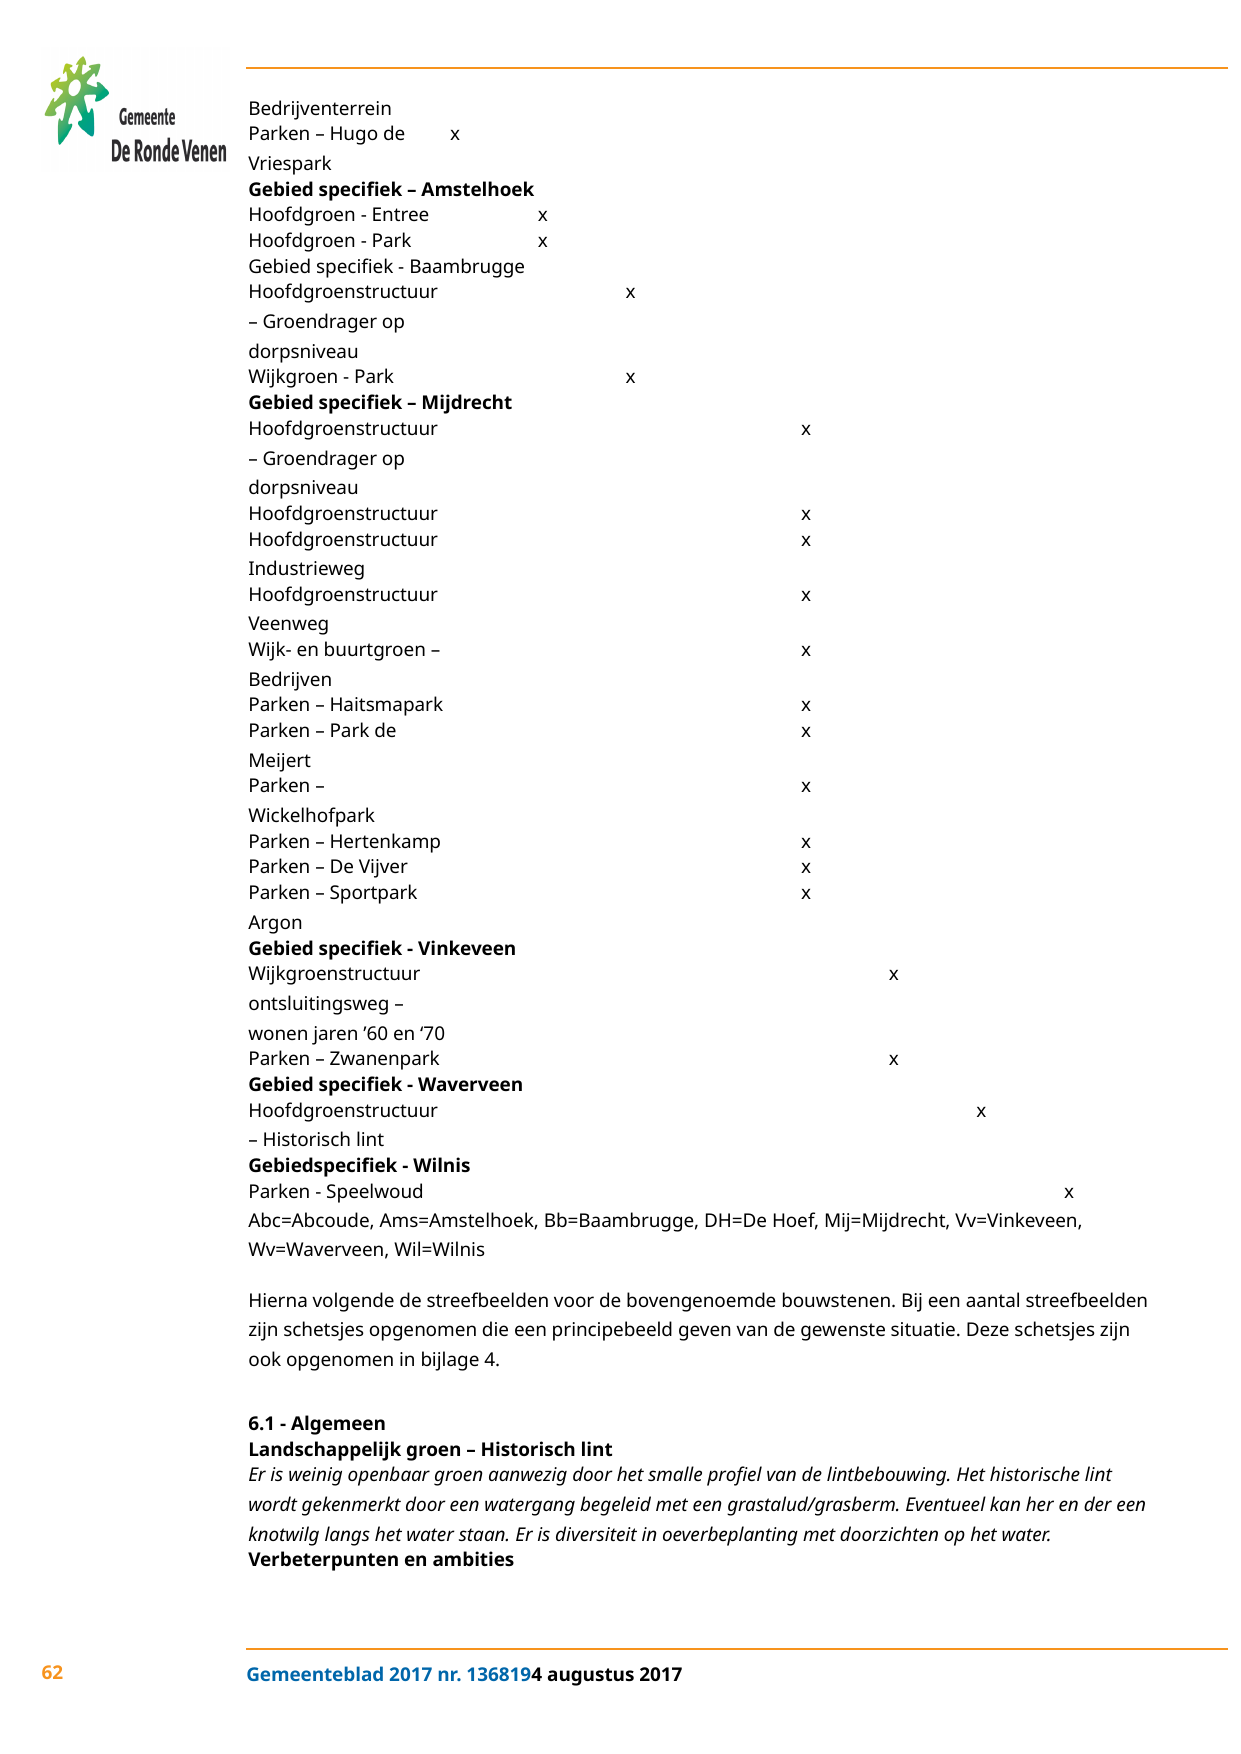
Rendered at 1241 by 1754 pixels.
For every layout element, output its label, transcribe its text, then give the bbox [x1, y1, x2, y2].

table_cell x [1064, 1178, 1152, 1204]
text Hierna volgende de streefbeelden voor de bovengenoemde bouwstenen. Bij een aantal streefbeelden zijn schetsjes opgenomen die een principebeeld geven van de gewenste situatie. Deze schetsjes zijn ook opgenomen in bijlage 4. [248, 1287, 1152, 1372]
table_cell [625, 1045, 713, 1071]
table_cell [1064, 718, 1152, 773]
table_cell [713, 121, 801, 176]
picture [41, 47, 231, 172]
table_cell Parken – Wickelhofpark [248, 773, 450, 828]
table_cell [976, 636, 1064, 692]
table_cell Parken - Speelwoud [248, 1178, 450, 1204]
table_cell [976, 202, 1064, 227]
table_cell [450, 1178, 538, 1204]
text 6.1 - Algemeen [248, 1410, 1152, 1436]
table_cell [625, 1097, 713, 1152]
table_cell x [801, 526, 888, 581]
table_cell [976, 828, 1064, 854]
table_header Landschappelijk groen – Historisch lint [248, 1436, 1152, 1462]
table_cell [1064, 854, 1152, 879]
table_cell [538, 500, 625, 526]
table_cell [450, 1045, 538, 1071]
table_cell [538, 121, 625, 176]
table_cell [713, 880, 801, 935]
table_cell x [801, 636, 888, 692]
table_cell Verbeterpunten en ambities [248, 1546, 1152, 1572]
table_cell [450, 364, 538, 389]
table_cell [538, 526, 625, 581]
table_cell [1064, 961, 1152, 1045]
table_cell Er is weinig openbaar groen aanwezig door het smalle profiel van de lintbebouwing. Het historische lint wordt gekenmerkt door een watergang begeleid met een grastalud/grasberm. Eventueel kan her en der een knotwilg langs het water staan. Er is diversiteit in oeverbeplanting met doorzichten op het water. [248, 1462, 1152, 1546]
table_cell [889, 636, 976, 692]
table_cell [801, 227, 888, 253]
table_cell x [889, 1045, 976, 1071]
table_cell Hoofdgroenstructuur [248, 500, 450, 526]
table_cell x [538, 227, 625, 253]
table_cell [538, 692, 625, 717]
table_cell x [976, 1097, 1064, 1152]
table_cell [625, 227, 713, 253]
table_cell [976, 854, 1064, 879]
table_cell [625, 581, 713, 636]
table_cell [976, 718, 1064, 773]
table_cell [450, 692, 538, 717]
table_cell [801, 279, 888, 364]
table_cell [450, 526, 538, 581]
table_cell [889, 364, 976, 389]
table_cell [450, 880, 538, 935]
table_cell Gebied specifiek - Waverveen [248, 1071, 1152, 1097]
table_cell [1064, 279, 1152, 364]
table_cell [625, 692, 713, 717]
table_cell Gebied specifiek - Vinkeveen [248, 935, 1152, 961]
table_cell [625, 636, 713, 692]
table_cell [713, 1178, 801, 1204]
table_cell Parken – Zwanenpark [248, 1045, 450, 1071]
table_cell [538, 636, 625, 692]
table_cell x [801, 581, 888, 636]
table_cell [976, 500, 1064, 526]
table_cell x [801, 773, 888, 828]
table_cell [1064, 364, 1152, 389]
table_cell [976, 279, 1064, 364]
table_cell [1064, 880, 1152, 935]
table_cell [713, 279, 801, 364]
table_cell [538, 961, 625, 1045]
table_cell [538, 773, 625, 828]
table_cell [450, 202, 538, 227]
table_cell [625, 854, 713, 879]
table_cell [713, 718, 801, 773]
table_cell [889, 854, 976, 879]
table_cell [538, 1097, 625, 1152]
table_cell [889, 279, 976, 364]
table_cell [976, 526, 1064, 581]
table_cell [538, 718, 625, 773]
table_cell Parken – De Vijver [248, 854, 450, 879]
table_cell Gebied specifiek – Amstelhoek [248, 176, 1152, 202]
table_cell [1064, 636, 1152, 692]
table_cell [801, 1097, 888, 1152]
table_cell [538, 1178, 625, 1204]
table_cell x [625, 364, 713, 389]
table_cell [713, 854, 801, 879]
table_cell [889, 773, 976, 828]
table_cell [450, 415, 538, 500]
table_cell [450, 773, 538, 828]
table_cell [889, 880, 976, 935]
table_cell [625, 95, 713, 121]
table_cell [1064, 1045, 1152, 1071]
table_cell [976, 581, 1064, 636]
table_cell [1064, 121, 1152, 176]
table_cell [801, 202, 888, 227]
table_cell [450, 279, 538, 364]
table_cell [450, 718, 538, 773]
table_cell [1064, 526, 1152, 581]
table_cell [625, 718, 713, 773]
table_cell [625, 500, 713, 526]
table_cell x [889, 961, 976, 1045]
table_cell Hoofdgroenstructuur Industrieweg [248, 526, 450, 581]
text Abc=Abcoude, Ams=Amstelhoek, Bb=Baambrugge, DH=De Hoef, Mij=Mijdrecht, Vv=Vinkeveen, Wv=Waverveen, Wil=Wilnis [248, 1207, 1152, 1262]
table_cell [538, 364, 625, 389]
table_cell [976, 773, 1064, 828]
table_cell [450, 581, 538, 636]
table_cell x [801, 415, 888, 500]
table_cell [713, 636, 801, 692]
table_cell [976, 692, 1064, 717]
table_cell [801, 1178, 888, 1204]
table_cell Hoofdgroenstructuur – Groendrager op dorpsniveau [248, 415, 450, 500]
table_cell Parken – Hugo de Vriespark [248, 121, 450, 176]
table_cell [1064, 773, 1152, 828]
table_cell x [625, 279, 713, 364]
table_cell [538, 880, 625, 935]
table_cell [976, 364, 1064, 389]
table_cell [889, 828, 976, 854]
table_cell [450, 500, 538, 526]
table_cell [976, 1178, 1064, 1204]
table_cell [976, 1045, 1064, 1071]
table_cell [450, 1097, 538, 1152]
table_cell [889, 1097, 976, 1152]
table_cell [1064, 227, 1152, 253]
table_cell [1064, 1097, 1152, 1152]
table_cell [976, 227, 1064, 253]
table_cell Wijk- en buurtgroen – Bedrijven [248, 636, 450, 692]
table_cell Parken – Hertenkamp [248, 828, 450, 854]
table_cell [889, 1178, 976, 1204]
table_cell [538, 828, 625, 854]
table_cell [801, 95, 888, 121]
table_cell [889, 121, 976, 176]
table_cell [625, 121, 713, 176]
table_cell [625, 880, 713, 935]
table_cell x [801, 500, 888, 526]
table_cell [625, 1178, 713, 1204]
table_cell [889, 526, 976, 581]
table_cell [450, 961, 538, 1045]
table_cell [625, 773, 713, 828]
table_cell Parken – Park de Meijert [248, 718, 450, 773]
table_cell [889, 692, 976, 717]
table_cell Wijkgroenstructuur ontsluitingsweg – wonen jaren ’60 en ‘70 [248, 961, 450, 1045]
table_cell [889, 415, 976, 500]
table_cell [713, 95, 801, 121]
table_cell x [801, 692, 888, 717]
table_cell Gebied specifiek – Mijdrecht [248, 389, 1152, 415]
table_cell [1064, 95, 1152, 121]
table_cell [625, 961, 713, 1045]
table_cell [538, 581, 625, 636]
table_cell x [538, 202, 625, 227]
table_cell Parken – Sportpark Argon [248, 880, 450, 935]
table_cell [976, 415, 1064, 500]
table_cell [450, 828, 538, 854]
table_cell [801, 364, 888, 389]
table_cell [713, 692, 801, 717]
table_cell [713, 961, 801, 1045]
table_cell x [801, 718, 888, 773]
table_cell [625, 828, 713, 854]
table_cell Hoofdgroen - Entree [248, 202, 450, 227]
table_cell Hoofdgroen - Park [248, 227, 450, 253]
table_cell [713, 202, 801, 227]
table_cell Hoofdgroenstructuur Veenweg [248, 581, 450, 636]
table_cell [1064, 500, 1152, 526]
table_cell x [801, 828, 888, 854]
table_cell [889, 500, 976, 526]
table_cell [713, 500, 801, 526]
table_cell [801, 121, 888, 176]
table_cell x [801, 880, 888, 935]
table_cell [889, 227, 976, 253]
table_cell [1064, 202, 1152, 227]
table_cell - Bedrijventerrein [248, 95, 450, 121]
table_cell x [450, 121, 538, 176]
table_cell [538, 854, 625, 879]
table_cell [625, 526, 713, 581]
table_cell [713, 1045, 801, 1071]
table_cell [713, 415, 801, 500]
table_cell [976, 880, 1064, 935]
table_cell [889, 581, 976, 636]
table_cell [976, 95, 1064, 121]
table_cell [713, 1097, 801, 1152]
table_cell [713, 526, 801, 581]
table_cell [538, 279, 625, 364]
table_cell [801, 961, 888, 1045]
table_cell [713, 773, 801, 828]
table_cell Parken – Haitsmapark [248, 692, 450, 717]
table_cell [713, 227, 801, 253]
table_cell [1064, 692, 1152, 717]
table_cell [713, 828, 801, 854]
table_cell [450, 636, 538, 692]
table_cell [1064, 415, 1152, 500]
table_cell [801, 1045, 888, 1071]
table_cell Hoofdgroenstructuur – Historisch lint [248, 1097, 450, 1152]
table_cell [713, 581, 801, 636]
table_cell [450, 95, 538, 121]
table_cell [625, 415, 713, 500]
table_cell Gebied specifiek - Baambrugge [248, 253, 1152, 279]
table_cell x [801, 854, 888, 879]
table_cell Wijkgroen - Park [248, 364, 450, 389]
table_cell [625, 202, 713, 227]
table_cell Gebiedspecifiek - Wilnis [248, 1152, 1152, 1178]
table_cell [1064, 828, 1152, 854]
table_cell [538, 1045, 625, 1071]
table_cell [538, 415, 625, 500]
table_cell [450, 227, 538, 253]
table_cell Hoofdgroenstructuur – Groendrager op dorpsniveau [248, 279, 450, 364]
table_cell [889, 202, 976, 227]
table_cell [450, 854, 538, 879]
table_cell [889, 718, 976, 773]
table_cell [889, 95, 976, 121]
table_cell [1064, 581, 1152, 636]
table_cell [976, 121, 1064, 176]
table_cell [976, 961, 1064, 1045]
table_cell [713, 364, 801, 389]
table_cell [538, 95, 625, 121]
